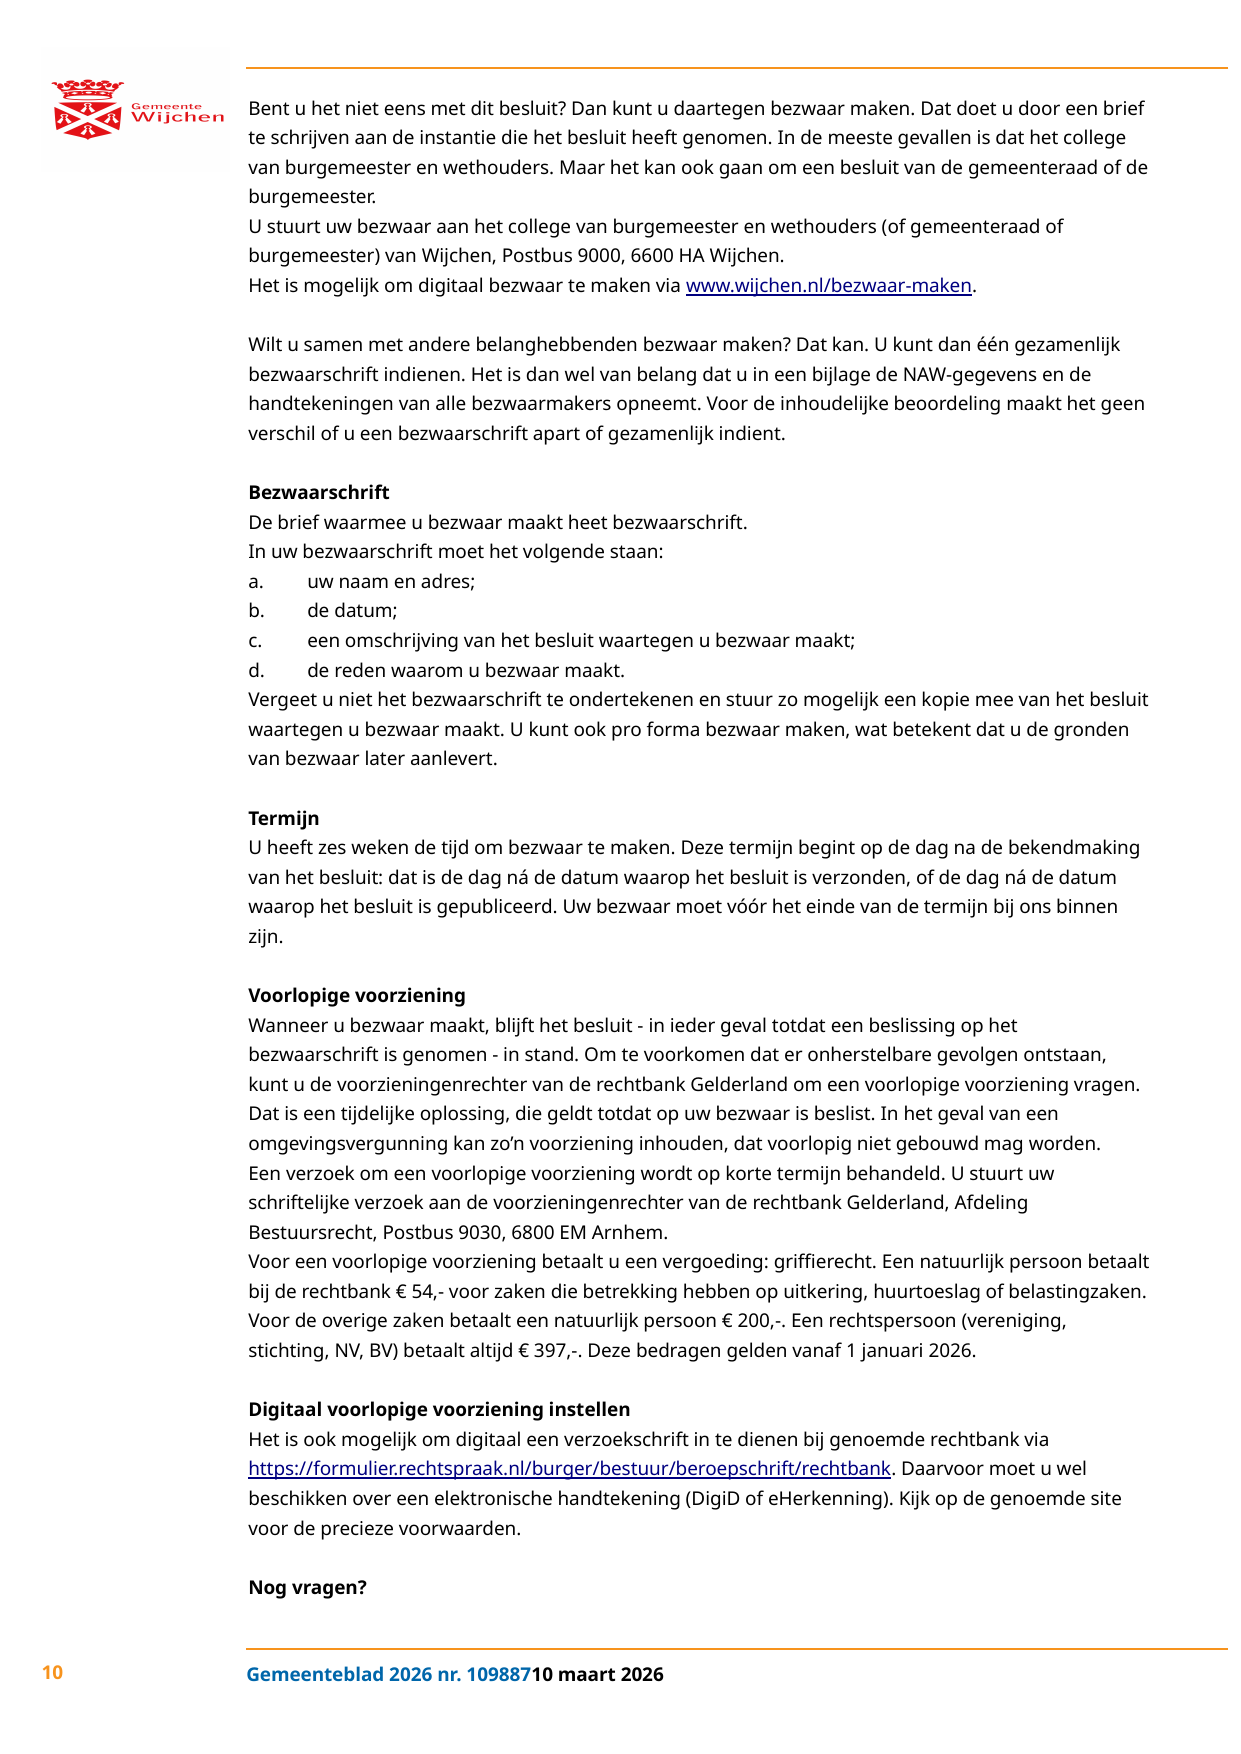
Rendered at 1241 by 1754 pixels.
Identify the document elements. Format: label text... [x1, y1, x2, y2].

text Het is ook mogelijk om digitaal een verzoekschrift in te dienen bij genoemde rechtbank via https://formulier.rechtspraak.nl/burger/bestuur/beroepschrift/rechtbank. Daarvoor moet u wel beschikken over een elektronische handtekening (DigiD of eHerkenning). Kijk op de genoemde site voor de precieze voorwaarden. [248, 1426, 1152, 1541]
text Bezwaarschrift [248, 479, 1152, 505]
text Wilt u samen met andere belanghebbenden bezwaar maken? Dat kan. U kunt dan één gezamenlijk bezwaarschrift indienen. Het is dan wel van belang dat u in een bijlage de NAW-gegevens en de handtekeningen van alle bezwaarmakers opneemt. Voor de inhoudelijke beoordeling maakt het geen verschil of u een bezwaarschrift apart of gezamenlijk indient. [248, 331, 1152, 446]
text U heeft zes weken de tijd om bezwaar te maken. Deze termijn begint op de dag na de bekendmaking van het besluit: dat is de dag ná de datum waarop het besluit is verzonden, of de dag ná de datum waarop het besluit is gepubliceerd. Uw bezwaar moet vóór het einde van de termijn bij ons binnen zijn. [248, 834, 1152, 949]
picture [41, 47, 231, 172]
text Het is mogelijk om digitaal bezwaar te maken via www.wijchen.nl/bezwaar-maken. [248, 272, 1152, 298]
list de datum; [248, 598, 1152, 623]
list uw naam en adres; [248, 568, 1152, 594]
text In uw bezwaarschrift moet het volgende staan: [248, 538, 1152, 564]
text Termijn [248, 805, 1152, 831]
text Bent u het niet eens met dit besluit? Dan kunt u daartegen bezwaar maken. Dat doet u door een brief te schrijven aan de instantie die het besluit heeft genomen. In de meeste gevallen is dat het college van burgemeester en wethouders. Maar het kan ook gaan om een besluit van de gemeenteraad of de burgemeester. [248, 95, 1152, 209]
text Voorlopige voorziening [248, 982, 1152, 1008]
text U stuurt uw bezwaar aan het college van burgemeester en wethouders (of gemeenteraad of burgemeester) van Wijchen, Postbus 9000, 6600 HA Wijchen. [248, 213, 1152, 268]
list een omschrijving van het besluit waartegen u bezwaar maakt; [248, 627, 1152, 653]
text Vergeet u niet het bezwaarschrift te ondertekenen en stuur zo mogelijk een kopie mee van het besluit waartegen u bezwaar maakt. U kunt ook pro forma bezwaar maken, wat betekent dat u de gronden van bezwaar later aanlevert. [248, 686, 1152, 771]
text Een verzoek om een voorlopige voorziening wordt op korte termijn behandeld. U stuurt uw schriftelijke verzoek aan de voorzieningenrechter van de rechtbank Gelderland, Afdeling Bestuursrecht, Postbus 9030, 6800 EM Arnhem. [248, 1160, 1152, 1245]
text Nog vragen? [248, 1574, 1152, 1600]
text Digitaal voorlopige voorziening instellen [248, 1396, 1152, 1422]
text Voor een voorlopige voorziening betaalt u een vergoeding: griffierecht. Een natuurlijk persoon betaalt bij de rechtbank € 54,- voor zaken die betrekking hebben op uitkering, huurtoeslag of belastingzaken. Voor de overige zaken betaalt een natuurlijk persoon € 200,-. Een rechtspersoon (vereniging, stichting, NV, BV) betaalt altijd € 397,-. Deze bedragen gelden vanaf 1 januari 2026. [248, 1248, 1152, 1363]
text Wanneer u bezwaar maakt, blijft het besluit - in ieder geval totdat een beslissing op het bezwaarschrift is genomen - in stand. Om te voorkomen dat er onherstelbare gevolgen ontstaan, kunt u de voorzieningenrechter van de rechtbank Gelderland om een voorlopige voorziening vragen. Dat is een tijdelijke oplossing, die geldt totdat op uw bezwaar is beslist. In het geval van een omgevingsvergunning kan zo’n voorziening inhouden, dat voorlopig niet gebouwd mag worden. [248, 1012, 1152, 1156]
list de reden waarom u bezwaar maakt. [248, 657, 1152, 683]
text De brief waarmee u bezwaar maakt heet bezwaarschrift. [248, 509, 1152, 535]
